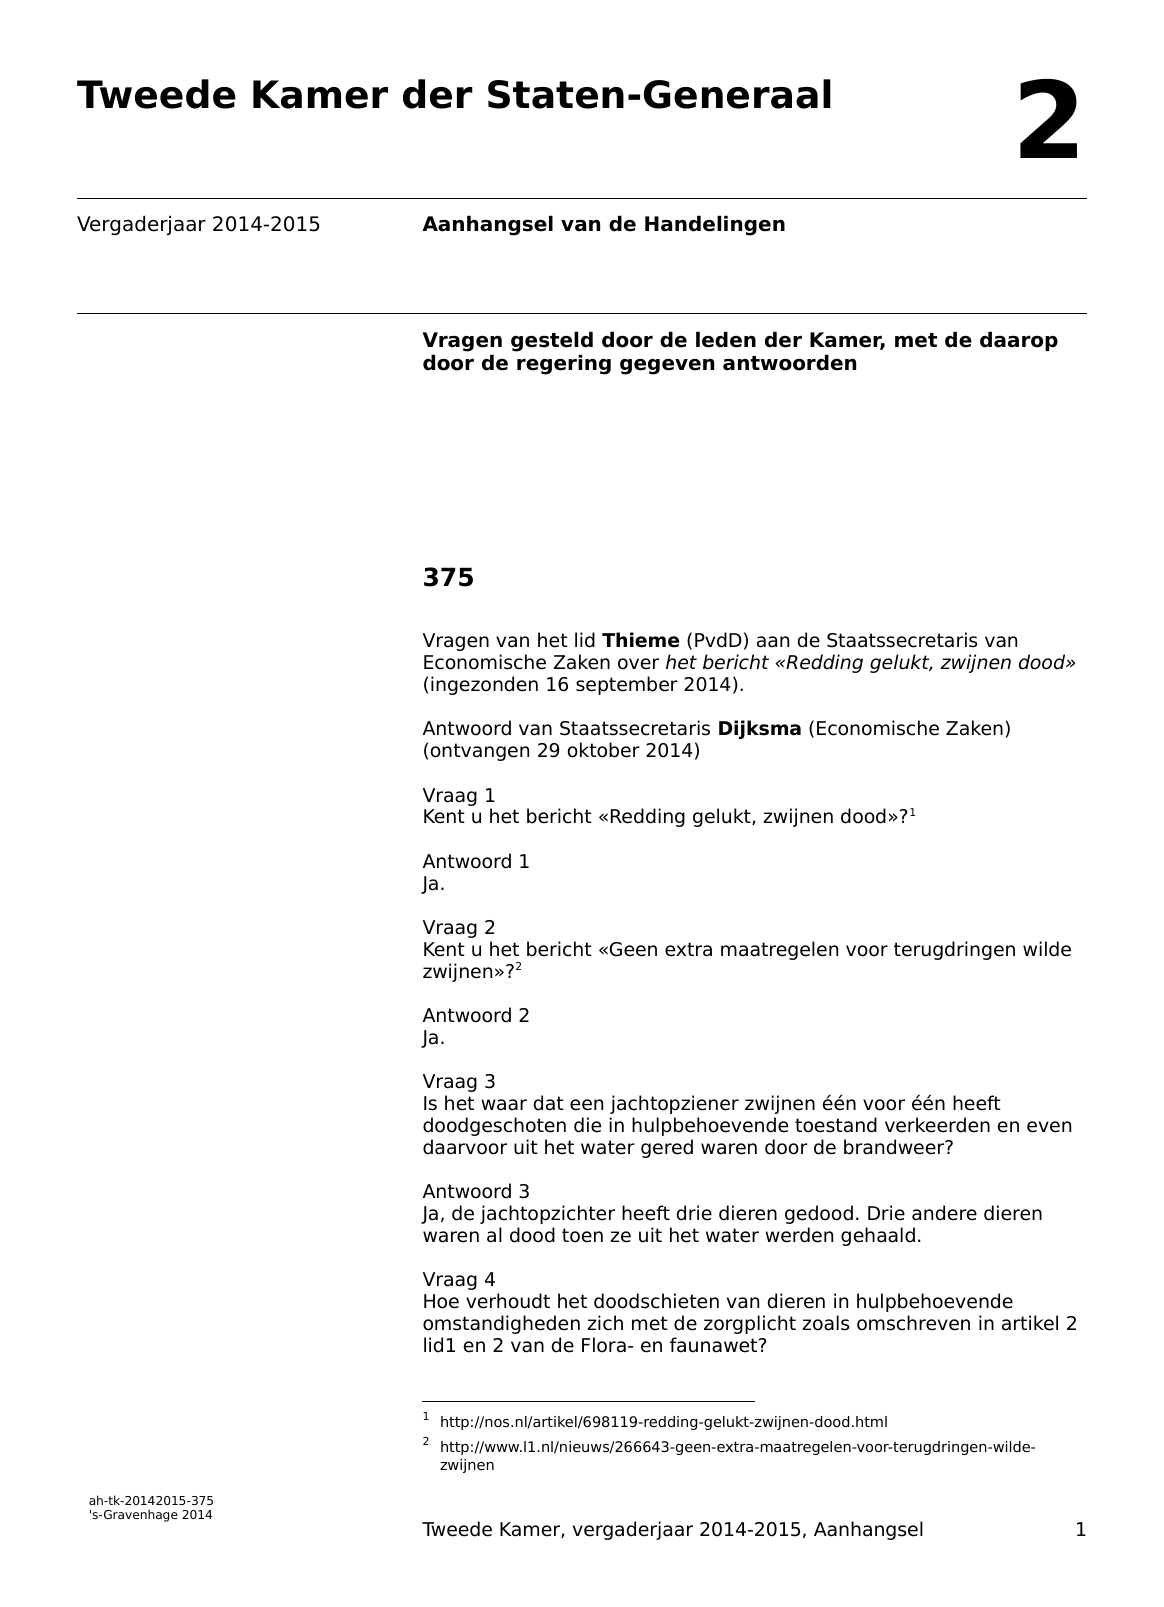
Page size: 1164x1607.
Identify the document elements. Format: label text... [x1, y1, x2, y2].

text 's-Gravenhage 2014 [88, 1508, 323, 1522]
text Vraag 1 [422, 784, 1087, 806]
text Antwoord van Staatssecretaris Dijksma (Economische Zaken) (ontvangen 29 oktober 2014) [422, 718, 1087, 762]
text Ja. [422, 1027, 1087, 1049]
text ah-tk-20142015-375 [88, 1494, 323, 1508]
text Vraag 3 [422, 1071, 1087, 1093]
text Ja. [422, 873, 1087, 894]
table_cell [77, 314, 422, 375]
text Ja, de jachtopzichter heeft drie dieren gedood. Drie andere dieren waren al dood toen ze uit het water werden gehaald. [422, 1203, 1087, 1247]
text Kent u het bericht «Redding gelukt, zwijnen dood»? [422, 806, 1087, 828]
text Kent u het bericht «Geen extra maatregelen voor terugdringen wilde zwijnen»? [422, 939, 1087, 983]
text http://www.l1.nl/nieuws/266643-geen-extra-maatregelen-voor-terugdringen-wilde-zwijnen [422, 1435, 1087, 1474]
text Vraag 4 [422, 1269, 1087, 1291]
text Antwoord 3 [422, 1181, 1087, 1203]
table_header 2 [886, 59, 1087, 198]
table_cell Vragen gesteld door de leden der Kamer, met de daarop door de regering gegeven antwoorden [422, 314, 1087, 375]
text Vraag 2 [422, 917, 1087, 939]
text Is het waar dat een jachtopziener zwijnen één voor één heeft doodgeschoten die in hulpbehoevende toestand verkeerden en even daarvoor uit het water gered waren door de brandweer? [422, 1093, 1087, 1159]
table_cell Vergaderjaar 2014-2015 [77, 199, 422, 313]
table_header Tweede Kamer der Staten-Generaal [77, 59, 886, 198]
table_cell Aanhangsel van de Handelingen [422, 199, 1087, 313]
text Antwoord 2 [422, 1005, 1087, 1027]
text Vragen van het lid Thieme (PvdD) aan de Staatssecretaris van Economische Zaken over het bericht «Redding gelukt, zwijnen dood» (ingezonden 16 september 2014). [422, 630, 1087, 696]
text Hoe verhoudt het doodschieten van dieren in hulpbehoevende omstandigheden zich met de zorgplicht zoals omschreven in artikel 2 lid1 en 2 van de Flora- en faunawet? [422, 1291, 1087, 1357]
text http://nos.nl/artikel/698119-redding-gelukt-zwijnen-dood.html [422, 1410, 1087, 1432]
text Antwoord 1 [422, 851, 1087, 873]
text 375 [422, 563, 1087, 592]
